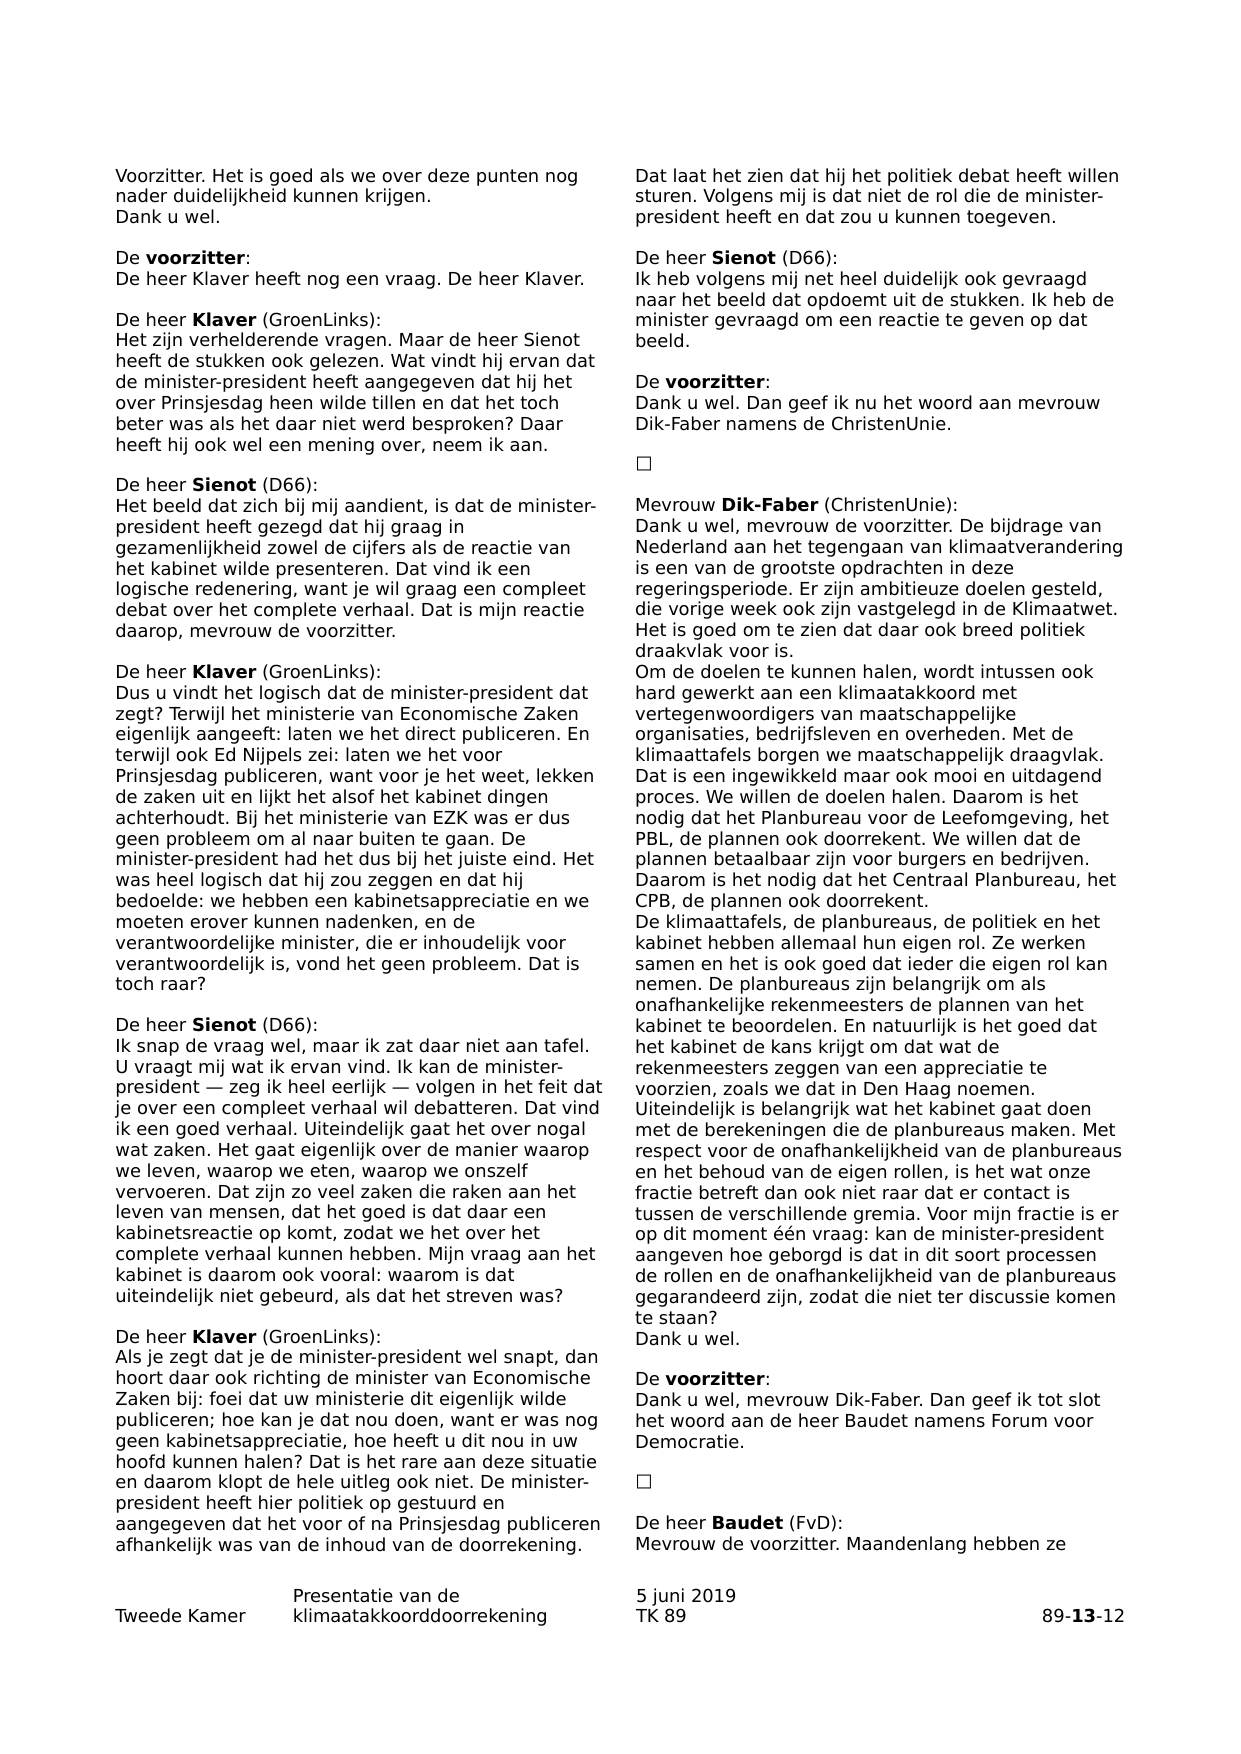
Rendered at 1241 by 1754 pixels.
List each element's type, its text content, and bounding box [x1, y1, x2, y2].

text Dank u wel. Dan geef ik nu het woord aan mevrouw Dik-Faber namens de ChristenUnie. [635, 393, 1125, 434]
text De heer Klaver (GroenLinks): [115, 1326, 605, 1347]
text Het zijn verhelderende vragen. Maar de heer Sienot heeft de stukken ook gelezen. Wat vindt hij ervan dat de minister-president heeft aangegeven dat hij het over Prinsjesdag heen wilde tillen en dat het toch beter was als het daar niet werd besproken? Daar heeft hij ook wel een mening over, neem ik aan. [115, 330, 605, 455]
text Dus u vindt het logisch dat de minister-president dat zegt? Terwijl het ministerie van Economische Zaken eigenlijk aangeeft: laten we het direct publiceren. En terwijl ook Ed Nijpels zei: laten we het voor Prinsjesdag publiceren, want voor je het weet, lekken de zaken uit en lijkt het alsof het kabinet dingen achterhoudt. Bij het ministerie van EZK was er dus geen probleem om al naar buiten te gaan. De minister-president had het dus bij het juiste eind. Het was heel logisch dat hij zou zeggen en dat hij bedoelde: we hebben een kabinetsappreciatie en we moeten erover kunnen nadenken, en de verantwoordelijke minister, die er inhoudelijk voor verantwoordelijk is, vond het geen probleem. Dat is toch raar? [115, 682, 605, 995]
text Mevrouw Dik-Faber (ChristenUnie): [635, 495, 1125, 516]
text Als je zegt dat je de minister-president wel snapt, dan hoort daar ook richting de minister van Economische Zaken bij: foei dat uw ministerie dit eigenlijk wilde publiceren; hoe kan je dat nou doen, want er was nog geen kabinetsappreciatie, hoe heeft u dit nou in uw hoofd kunnen halen? Dat is het rare aan deze situatie en daarom klopt de hele uitleg ook niet. De minister-president heeft hier politiek op gestuurd en aangegeven dat het voor of na Prinsjesdag publiceren afhankelijk was van de inhoud van de doorrekening. [115, 1347, 605, 1556]
text De voorzitter: [635, 1369, 1125, 1390]
text Voorzitter. Het is goed als we over deze punten nog nader duidelijkheid kunnen krijgen. [115, 165, 605, 207]
text De heer Sienot (D66): [115, 1015, 605, 1036]
text Het beeld dat zich bij mij aandient, is dat de minister-president heeft gezegd dat hij graag in gezamenlijkheid zowel de cijfers als de reactie van het kabinet wilde presenteren. Dat vind ik een logische redenering, want je wil graag een compleet debat over het complete verhaal. Dat is mijn reactie daarop, mevrouw de voorzitter. [115, 496, 605, 642]
text De voorzitter: [115, 248, 605, 268]
text De voorzitter: [635, 372, 1125, 393]
text Om de doelen te kunnen halen, wordt intussen ook hard gewerkt aan een klimaatakkoord met vertegenwoordigers van maatschappelijke organisaties, bedrijfsleven en overheden. Met de klimaattafels borgen we maatschappelijk draagvlak. Dat is een ingewikkeld maar ook mooi en uitdagend proces. We willen de doelen halen. Daarom is het nodig dat het Planbureau voor de Leefomgeving, het PBL, de plannen ook doorrekent. We willen dat de plannen betaalbaar zijn voor burgers en bedrijven. Daarom is het nodig dat het Centraal Planbureau, het CPB, de plannen ook doorrekent. [635, 662, 1125, 912]
text De heer Sienot (D66): [115, 475, 605, 496]
text Dank u wel. [635, 1328, 1125, 1349]
text Dank u wel, mevrouw Dik-Faber. Dan geef ik tot slot het woord aan de heer Baudet namens Forum voor Democratie. [635, 1390, 1125, 1452]
text Ik snap de vraag wel, maar ik zat daar niet aan tafel. U vraagt mij wat ik ervan vind. Ik kan de minister-president — zeg ik heel eerlijk — volgen in het feit dat je over een compleet verhaal wil debatteren. Dat vind ik een goed verhaal. Uiteindelijk gaat het over nogal wat zaken. Het gaat eigenlijk over de manier waarop we leven, waarop we eten, waarop we onszelf vervoeren. Dat zijn zo veel zaken die raken aan het leven van mensen, dat het goed is dat daar een kabinetsreactie op komt, zodat we het over het complete verhaal kunnen hebben. Mijn vraag aan het kabinet is daarom ook vooral: waarom is dat uiteindelijk niet gebeurd, als dat het streven was? [115, 1036, 605, 1306]
text De heer Sienot (D66): [635, 248, 1125, 268]
text ⬜ [635, 1472, 1125, 1493]
text Dat laat het zien dat hij het politiek debat heeft willen sturen. Volgens mij is dat niet de rol die de minister-president heeft en dat zou u kunnen toegeven. [635, 165, 1125, 228]
text ⬜ [635, 454, 1125, 475]
text De heer Klaver (GroenLinks): [115, 309, 605, 330]
text Mevrouw de voorzitter. Maandenlang hebben ze [635, 1534, 1125, 1554]
text De heer Klaver heeft nog een vraag. De heer Klaver. [115, 268, 605, 289]
text De heer Baudet (FvD): [635, 1513, 1125, 1534]
text De heer Klaver (GroenLinks): [115, 662, 605, 682]
text Ik heb volgens mij net heel duidelijk ook gevraagd naar het beeld dat opdoemt uit de stukken. Ik heb de minister gevraagd om een reactie te geven op dat beeld. [635, 268, 1125, 352]
text Dank u wel, mevrouw de voorzitter. De bijdrage van Nederland aan het tegengaan van klimaatverandering is een van de grootste opdrachten in deze regeringsperiode. Er zijn ambitieuze doelen gesteld, die vorige week ook zijn vastgelegd in de Klimaatwet. Het is goed om te zien dat daar ook breed politiek draakvlak voor is. [635, 516, 1125, 662]
text Dank u wel. [115, 207, 605, 228]
text De klimaattafels, de planbureaus, de politiek en het kabinet hebben allemaal hun eigen rol. Ze werken samen en het is ook goed dat ieder die eigen rol kan nemen. De planbureaus zijn belangrijk om als onafhankelijke rekenmeesters de plannen van het kabinet te beoordelen. En natuurlijk is het goed dat het kabinet de kans krijgt om dat wat de rekenmeesters zeggen van een appreciatie te voorzien, zoals we dat in Den Haag noemen. Uiteindelijk is belangrijk wat het kabinet gaat doen met de berekeningen die de planbureaus maken. Met respect voor de onafhankelijkheid van de planbureaus en het behoud van de eigen rollen, is het wat onze fractie betreft dan ook niet raar dat er contact is tussen de verschillende gremia. Voor mijn fractie is er op dit moment één vraag: kan de minister-president aangeven hoe geborgd is dat in dit soort processen de rollen en de onafhankelijkheid van de planbureaus gegarandeerd zijn, zodat die niet ter discussie komen te staan? [635, 912, 1125, 1328]
